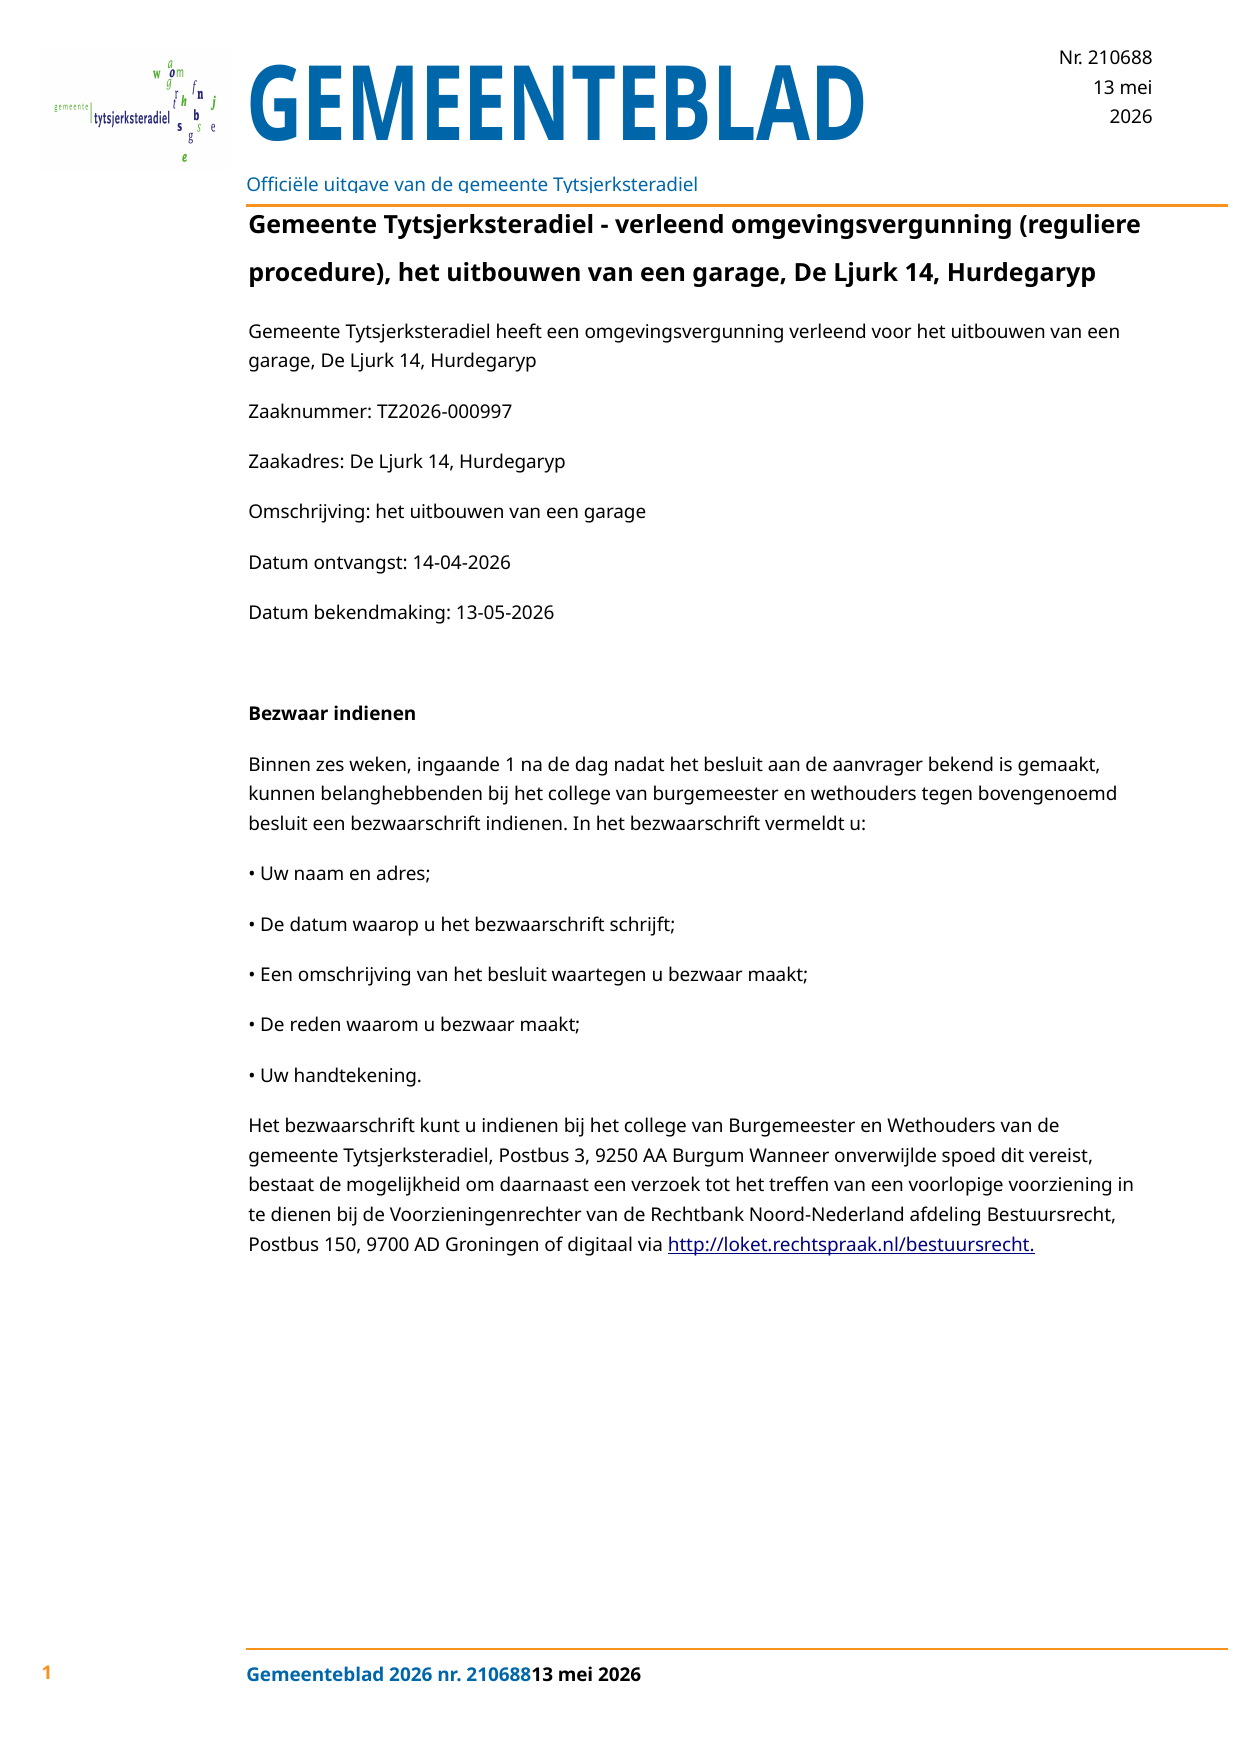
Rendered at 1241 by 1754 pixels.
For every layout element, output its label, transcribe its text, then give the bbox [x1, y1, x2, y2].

text • De datum waarop u het bezwaarschrift schrijft; [248, 911, 1152, 937]
text • De reden waarom u bezwaar maakt; [248, 1012, 1152, 1037]
text Zaakadres: De Ljurk 14, Hurdegaryp [248, 448, 1152, 474]
text Het bezwaarschrift kunt u indienen bij het college van Burgemeester en Wethouders van de gemeente Tytsjerksteradiel, Postbus 3, 9250 AA Burgum Wanneer onverwijlde spoed dit vereist, bestaat de mogelijkheid om daarnaast een verzoek tot het treffen van een voorlopige voorziening in te dienen bij de Voorzieningenrechter van de Rechtbank Noord-Nederland afdeling Bestuursrecht, Postbus 150, 9700 AD Groningen of digitaal via http://loket.rechtspraak.nl/bestuursrecht. [248, 1112, 1152, 1257]
text • Uw naam en adres; [248, 860, 1152, 886]
text Gemeente Tytsjerksteradiel - verleend omgevingsvergunning (reguliere procedure), het uitbouwen van een garage, De Ljurk 14, Hurdegaryp [248, 207, 1152, 288]
text Omschrijving: het uitbouwen van een garage [248, 499, 1152, 524]
text Zaaknummer: TZ2026-000997 [248, 398, 1152, 424]
text • Uw handtekening. [248, 1062, 1152, 1088]
text Datum bekendmaking: 13-05-2026 [248, 599, 1152, 625]
text Gemeente Tytsjerksteradiel heeft een omgevingsvergunning verleend voor het uitbouwen van een garage, De Ljurk 14, Hurdegaryp [248, 318, 1152, 373]
text Bezwaar indienen [248, 700, 1152, 726]
text • Een omschrijving van het besluit waartegen u bezwaar maakt; [248, 961, 1152, 987]
picture [41, 47, 231, 172]
text Datum ontvangst: 14-04-2026 [248, 549, 1152, 575]
text Binnen zes weken, ingaande 1 na de dag nadat het besluit aan de aanvrager bekend is gemaakt, kunnen belanghebbenden bij het college van burgemeester en wethouders tegen bovengenoemd besluit een bezwaarschrift indienen. In het bezwaarschrift vermeldt u: [248, 751, 1152, 836]
